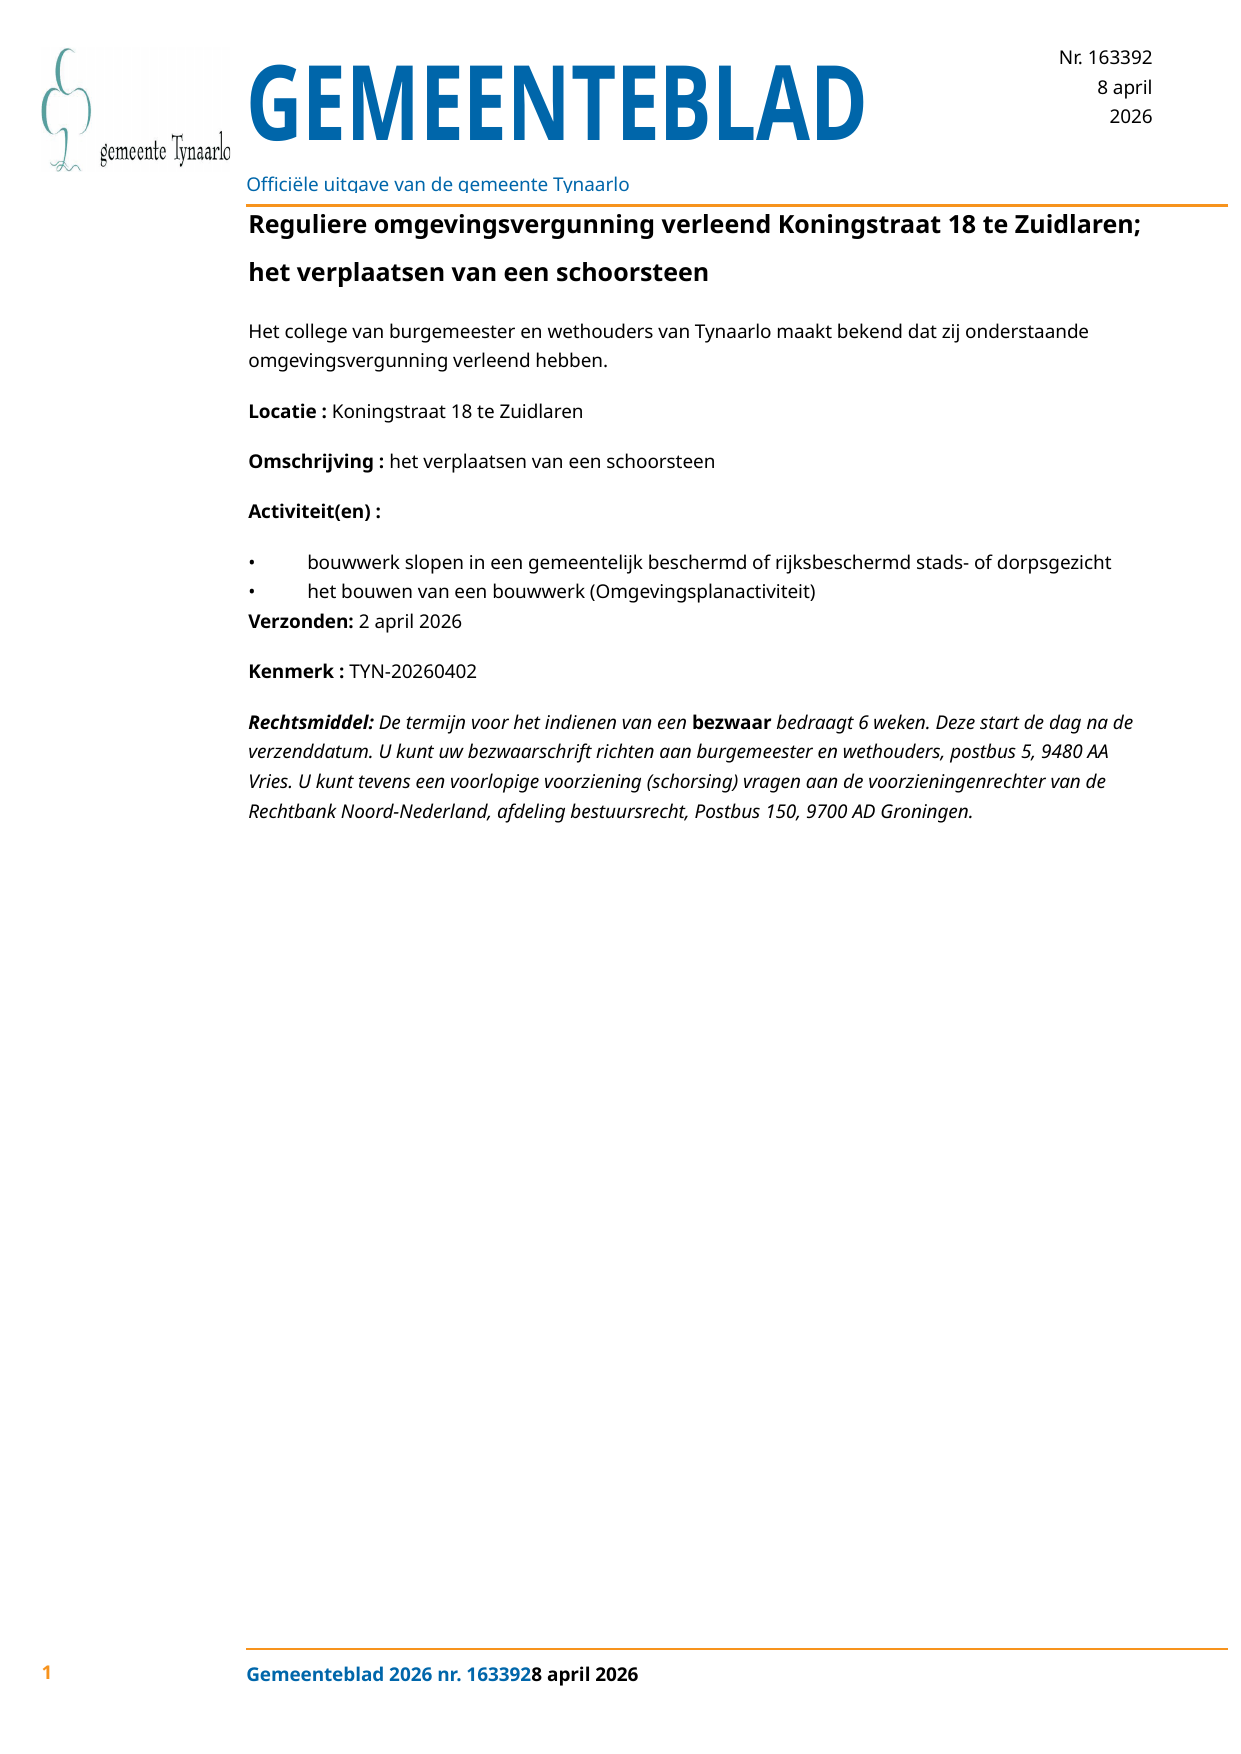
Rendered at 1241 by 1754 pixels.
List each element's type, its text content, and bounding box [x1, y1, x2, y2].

text Activiteit(en) : [248, 499, 1152, 524]
list bouwwerk slopen in een gemeentelijk beschermd of rijksbeschermd stads- of dorpsgezicht [248, 549, 1152, 575]
text Verzonden: 2 april 2026 [248, 608, 1152, 634]
text Rechtsmiddel: De termijn voor het indienen van een bezwaar bedraagt 6 weken. Deze start de dag na de verzenddatum. U kunt uw bezwaarschrift richten aan burgemeester en wethouders, postbus 5, 9480 AA Vries. U kunt tevens een voorlopige voorziening (schorsing) vragen aan de voorzieningenrechter van de Rechtbank Noord-Nederland, afdeling bestuursrecht, Postbus 150, 9700 AD Groningen. [248, 709, 1152, 824]
list het bouwen van een bouwwerk (Omgevingsplanactiviteit) [248, 579, 1152, 604]
text Het college van burgemeester en wethouders van Tynaarlo maakt bekend dat zij onderstaande omgevingsvergunning verleend hebben. [248, 318, 1152, 373]
picture [41, 47, 231, 172]
text Reguliere omgevingsvergunning verleend Koningstraat 18 te Zuidlaren; het verplaatsen van een schoorsteen [248, 207, 1152, 288]
text Kenmerk : TYN-20260402 [248, 659, 1152, 684]
text Locatie : Koningstraat 18 te Zuidlaren [248, 398, 1152, 424]
text Omschrijving : het verplaatsen van een schoorsteen [248, 448, 1152, 474]
